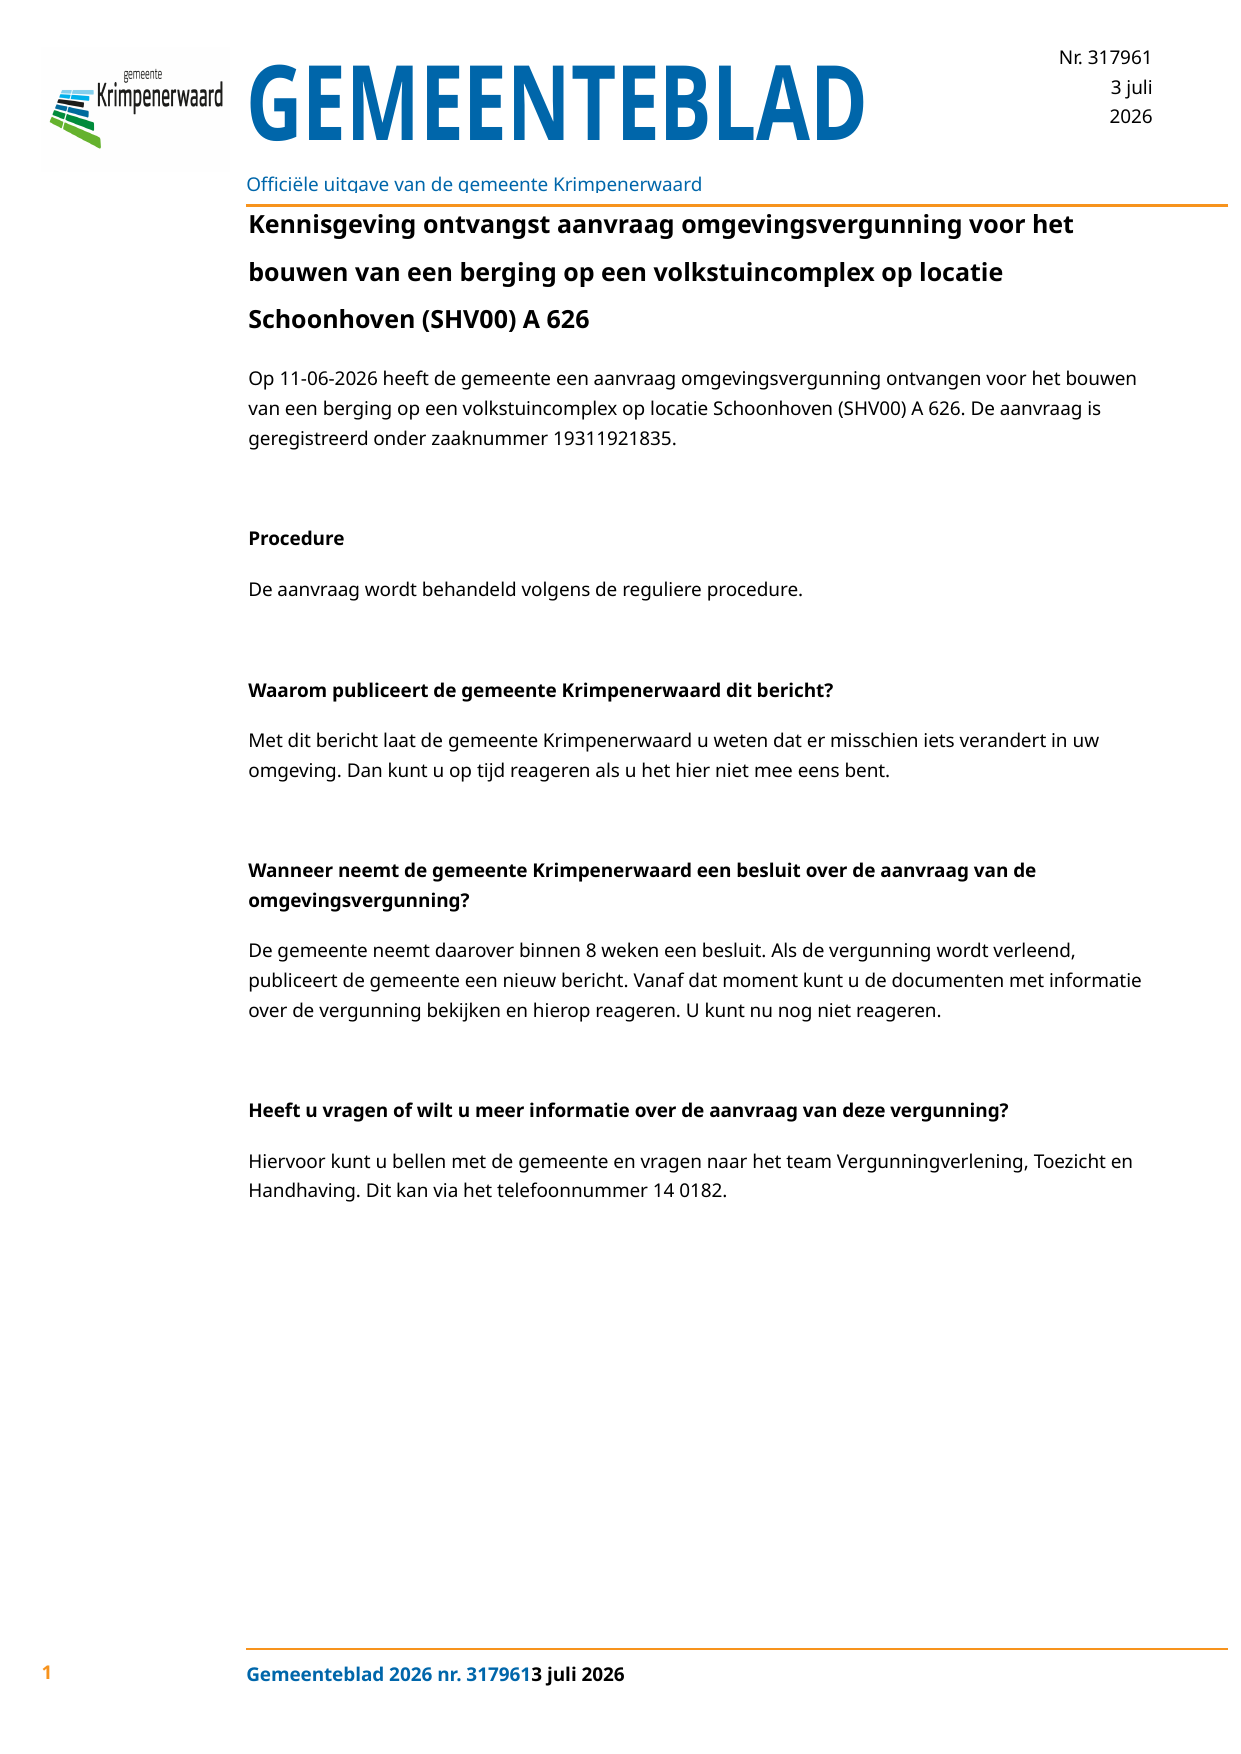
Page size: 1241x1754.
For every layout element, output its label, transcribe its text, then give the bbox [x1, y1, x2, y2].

text De aanvraag wordt behandeld volgens de reguliere procedure. [248, 576, 1152, 602]
text Waarom publiceert de gemeente Krimpenerwaard dit bericht? [248, 677, 1152, 702]
text Op 11-06-2026 heeft de gemeente een aanvraag omgevingsvergunning ontvangen voor het bouwen van een berging op een volkstuincomplex op locatie Schoonhoven (SHV00) A 626. De aanvraag is geregistreerd onder zaaknummer 19311921835. [248, 366, 1152, 450]
text Hiervoor kunt u bellen met de gemeente en vragen naar het team Vergunningverlening, Toezicht en Handhaving. Dit kan via het telefoonnummer 14 0182. [248, 1148, 1152, 1203]
picture [41, 47, 231, 172]
text Kennisgeving ontvangst aanvraag omgevingsvergunning voor het bouwen van een berging op een volkstuincomplex op locatie Schoonhoven (SHV00) A 626 [248, 207, 1152, 336]
text Wanneer neemt de gemeente Krimpenerwaard een besluit over de aanvraag van de omgevingsvergunning? [248, 858, 1152, 913]
text Met dit bericht laat de gemeente Krimpenerwaard u weten dat er misschien iets verandert in uw omgeving. Dan kunt u op tijd reageren als u het hier niet mee eens bent. [248, 727, 1152, 782]
text De gemeente neemt daarover binnen 8 weken een besluit. Als de vergunning wordt verleend, publiceert de gemeente een nieuw bericht. Vanaf dat moment kunt u de documenten met informatie over de vergunning bekijken en hierop reageren. U kunt nu nog niet reageren. [248, 938, 1152, 1022]
text Procedure [248, 526, 1152, 551]
text Heeft u vragen of wilt u meer informatie over de aanvraag van deze vergunning? [248, 1098, 1152, 1123]
